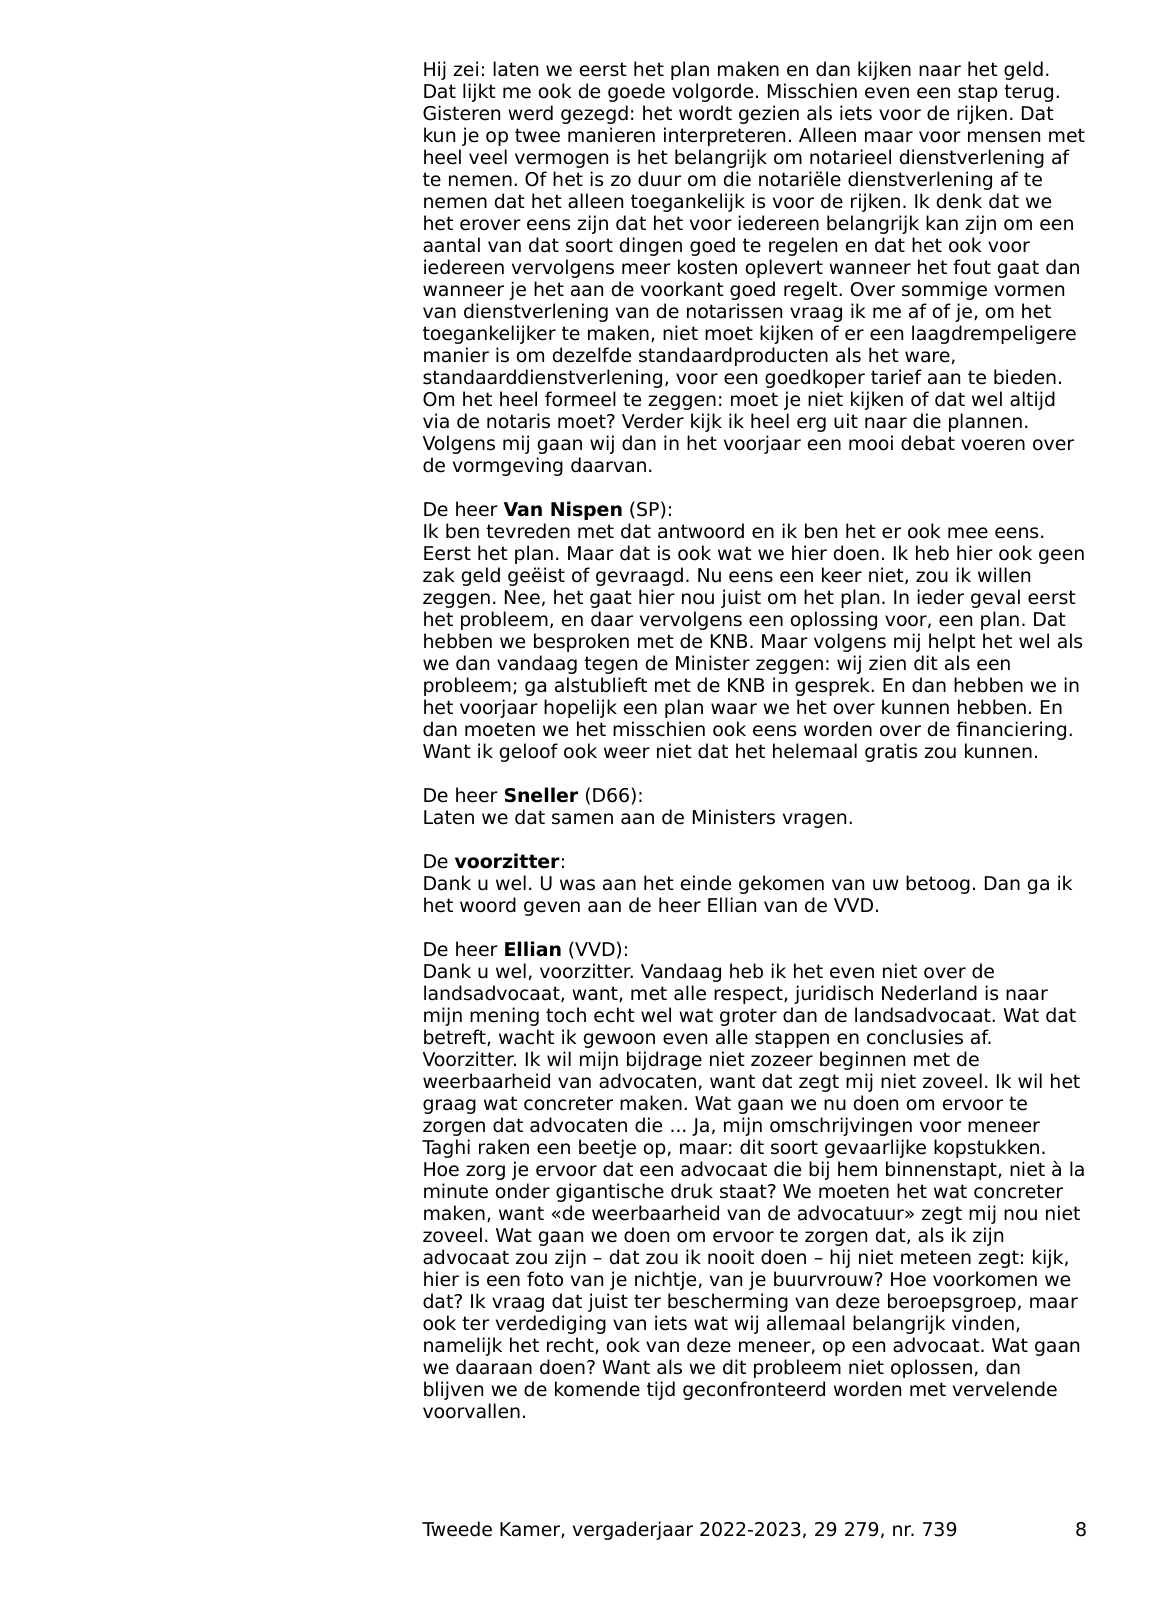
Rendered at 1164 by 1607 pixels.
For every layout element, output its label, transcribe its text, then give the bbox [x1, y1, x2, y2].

text Dank u wel. U was aan het einde gekomen van uw betoog. Dan ga ik het woord geven aan de heer Ellian van de VVD. [422, 873, 1087, 917]
text De voorzitter: [422, 851, 1087, 873]
text Laten we dat samen aan de Ministers vragen. [422, 807, 1087, 829]
text Ik ben tevreden met dat antwoord en ik ben het er ook mee eens. Eerst het plan. Maar dat is ook wat we hier doen. Ik heb hier ook geen zak geld geëist of gevraagd. Nu eens een keer niet, zou ik willen zeggen. Nee, het gaat hier nou juist om het plan. In ieder geval eerst het probleem, en daar vervolgens een oplossing voor, een plan. Dat hebben we besproken met de KNB. Maar volgens mij helpt het wel als we dan vandaag tegen de Minister zeggen: wij zien dit als een probleem; ga alstublieft met de KNB in gesprek. En dan hebben we in het voorjaar hopelijk een plan waar we het over kunnen hebben. En dan moeten we het misschien ook eens worden over de financiering. Want ik geloof ook weer niet dat het helemaal gratis zou kunnen. [422, 521, 1087, 763]
text Voorzitter. Ik wil mijn bijdrage niet zozeer beginnen met de weerbaarheid van advocaten, want dat zegt mij niet zoveel. Ik wil het graag wat concreter maken. Wat gaan we nu doen om ervoor te zorgen dat advocaten die ... Ja, mijn omschrijvingen voor meneer Taghi raken een beetje op, maar: dit soort gevaarlijke kopstukken. Hoe zorg je ervoor dat een advocaat die bij hem binnenstapt, niet à la minute onder gigantische druk staat? We moeten het wat concreter maken, want «de weerbaarheid van de advocatuur» zegt mij nou niet zoveel. Wat gaan we doen om ervoor te zorgen dat, als ik zijn advocaat zou zijn – dat zou ik nooit doen – hij niet meteen zegt: kijk, hier is een foto van je nichtje, van je buurvrouw? Hoe voorkomen we dat? Ik vraag dat juist ter bescherming van deze beroepsgroep, maar ook ter verdediging van iets wat wij allemaal belangrijk vinden, namelijk het recht, ook van deze meneer, op een advocaat. Wat gaan we daaraan doen? Want als we dit probleem niet oplossen, dan blijven we de komende tijd geconfronteerd worden met vervelende voorvallen. [422, 1049, 1087, 1423]
text De heer Sneller (D66): [422, 785, 1087, 807]
text Hij zei: laten we eerst het plan maken en dan kijken naar het geld. Dat lijkt me ook de goede volgorde. Misschien even een stap terug. Gisteren werd gezegd: het wordt gezien als iets voor de rijken. Dat kun je op twee manieren interpreteren. Alleen maar voor mensen met heel veel vermogen is het belangrijk om notarieel dienstverlening af te nemen. Of het is zo duur om die notariële dienstverlening af te nemen dat het alleen toegankelijk is voor de rijken. Ik denk dat we het erover eens zijn dat het voor iedereen belangrijk kan zijn om een aantal van dat soort dingen goed te regelen en dat het ook voor iedereen vervolgens meer kosten oplevert wanneer het fout gaat dan wanneer je het aan de voorkant goed regelt. Over sommige vormen van dienstverlening van de notarissen vraag ik me af of je, om het toegankelijker te maken, niet moet kijken of er een laagdrempeligere manier is om dezelfde standaardproducten als het ware, standaarddienstverlening, voor een goedkoper tarief aan te bieden. Om het heel formeel te zeggen: moet je niet kijken of dat wel altijd via de notaris moet? Verder kijk ik heel erg uit naar die plannen. Volgens mij gaan wij dan in het voorjaar een mooi debat voeren over de vormgeving daarvan. [422, 59, 1087, 477]
text De heer Van Nispen (SP): [422, 499, 1087, 521]
text Dank u wel, voorzitter. Vandaag heb ik het even niet over de landsadvocaat, want, met alle respect, juridisch Nederland is naar mijn mening toch echt wel wat groter dan de landsadvocaat. Wat dat betreft, wacht ik gewoon even alle stappen en conclusies af. [422, 961, 1087, 1049]
text De heer Ellian (VVD): [422, 939, 1087, 961]
